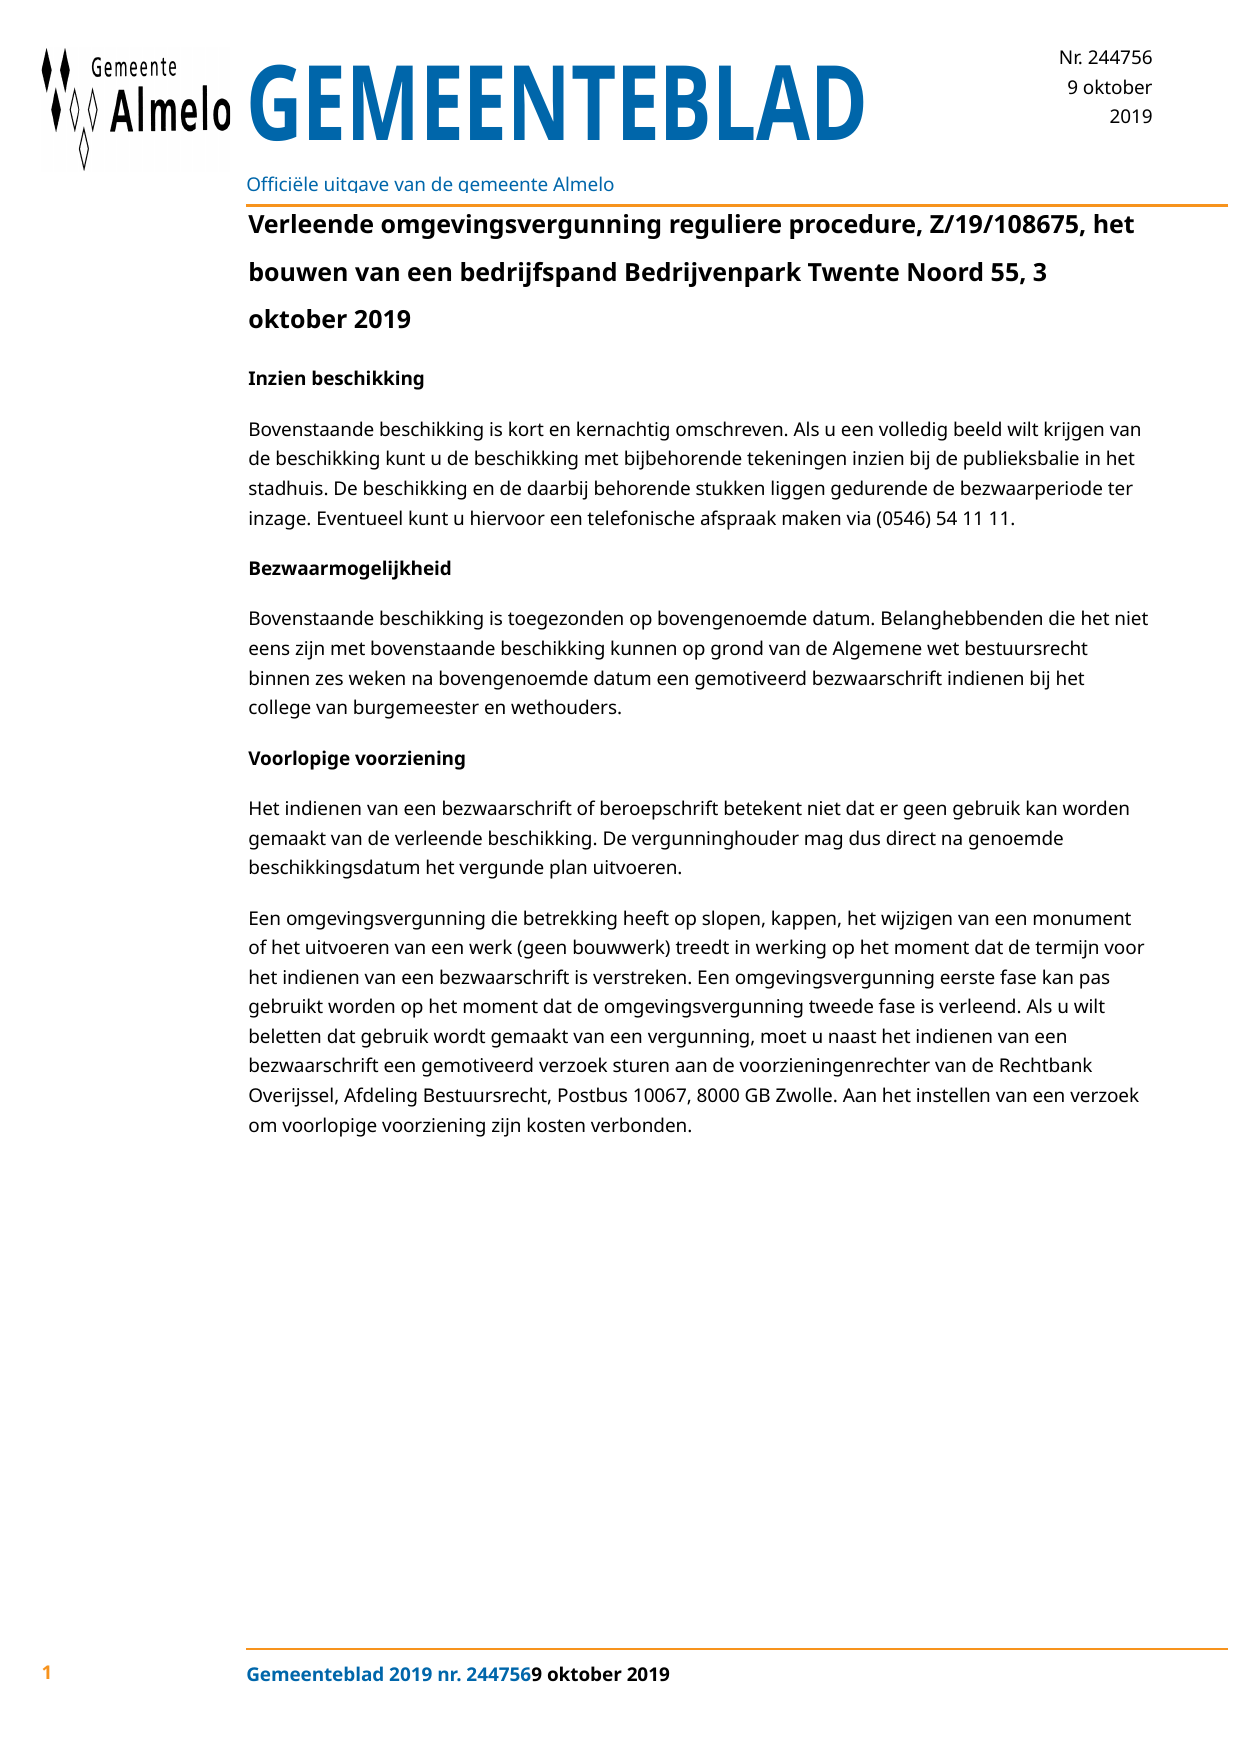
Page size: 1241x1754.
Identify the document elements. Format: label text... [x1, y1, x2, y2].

text Bezwaarmogelijkheid [248, 555, 1152, 581]
text Inzien beschikking [248, 366, 1152, 391]
picture [41, 47, 231, 172]
text Bovenstaande beschikking is kort en kernachtig omschreven. Als u een volledig beeld wilt krijgen van de beschikking kunt u de beschikking met bijbehorende tekeningen inzien bij de publieksbalie in het stadhuis. De beschikking en de daarbij behorende stukken liggen gedurende de bezwaarperiode ter inzage. Eventueel kunt u hiervoor een telefonische afspraak maken via (0546) 54 11 11. [248, 416, 1152, 530]
text Een omgevingsvergunning die betrekking heeft op slopen, kappen, het wijzigen van een monument of het uitvoeren van een werk (geen bouwwerk) treedt in werking op het moment dat de termijn voor het indienen van een bezwaarschrift is verstreken. Een omgevingsvergunning eerste fase kan pas gebruikt worden op het moment dat de omgevingsvergunning tweede fase is verleend. Als u wilt beletten dat gebruik wordt gemaakt van een vergunning, moet u naast het indienen van een bezwaarschrift een gemotiveerd verzoek sturen aan de voorzieningenrechter van de Rechtbank Overijssel, Afdeling Bestuursrecht, Postbus 10067, 8000 GB Zwolle. Aan het instellen van een verzoek om voorlopige voorziening zijn kosten verbonden. [248, 905, 1152, 1137]
text Het indienen van een bezwaarschrift of beroepschrift betekent niet dat er geen gebruik kan worden gemaakt van de verleende beschikking. De vergunninghouder mag dus direct na genoemde beschikkingsdatum het vergunde plan uitvoeren. [248, 795, 1152, 880]
text Bovenstaande beschikking is toegezonden op bovengenoemde datum. Belanghebbenden die het niet eens zijn met bovenstaande beschikking kunnen op grond van de Algemene wet bestuursrecht binnen zes weken na bovengenoemde datum een gemotiveerd bezwaarschrift indienen bij het college van burgemeester en wethouders. [248, 606, 1152, 720]
text Verleende omgevingsvergunning reguliere procedure, Z/19/108675, het bouwen van een bedrijfspand Bedrijvenpark Twente Noord 55, 3 oktober 2019 [248, 207, 1152, 336]
text Voorlopige voorziening [248, 745, 1152, 770]
